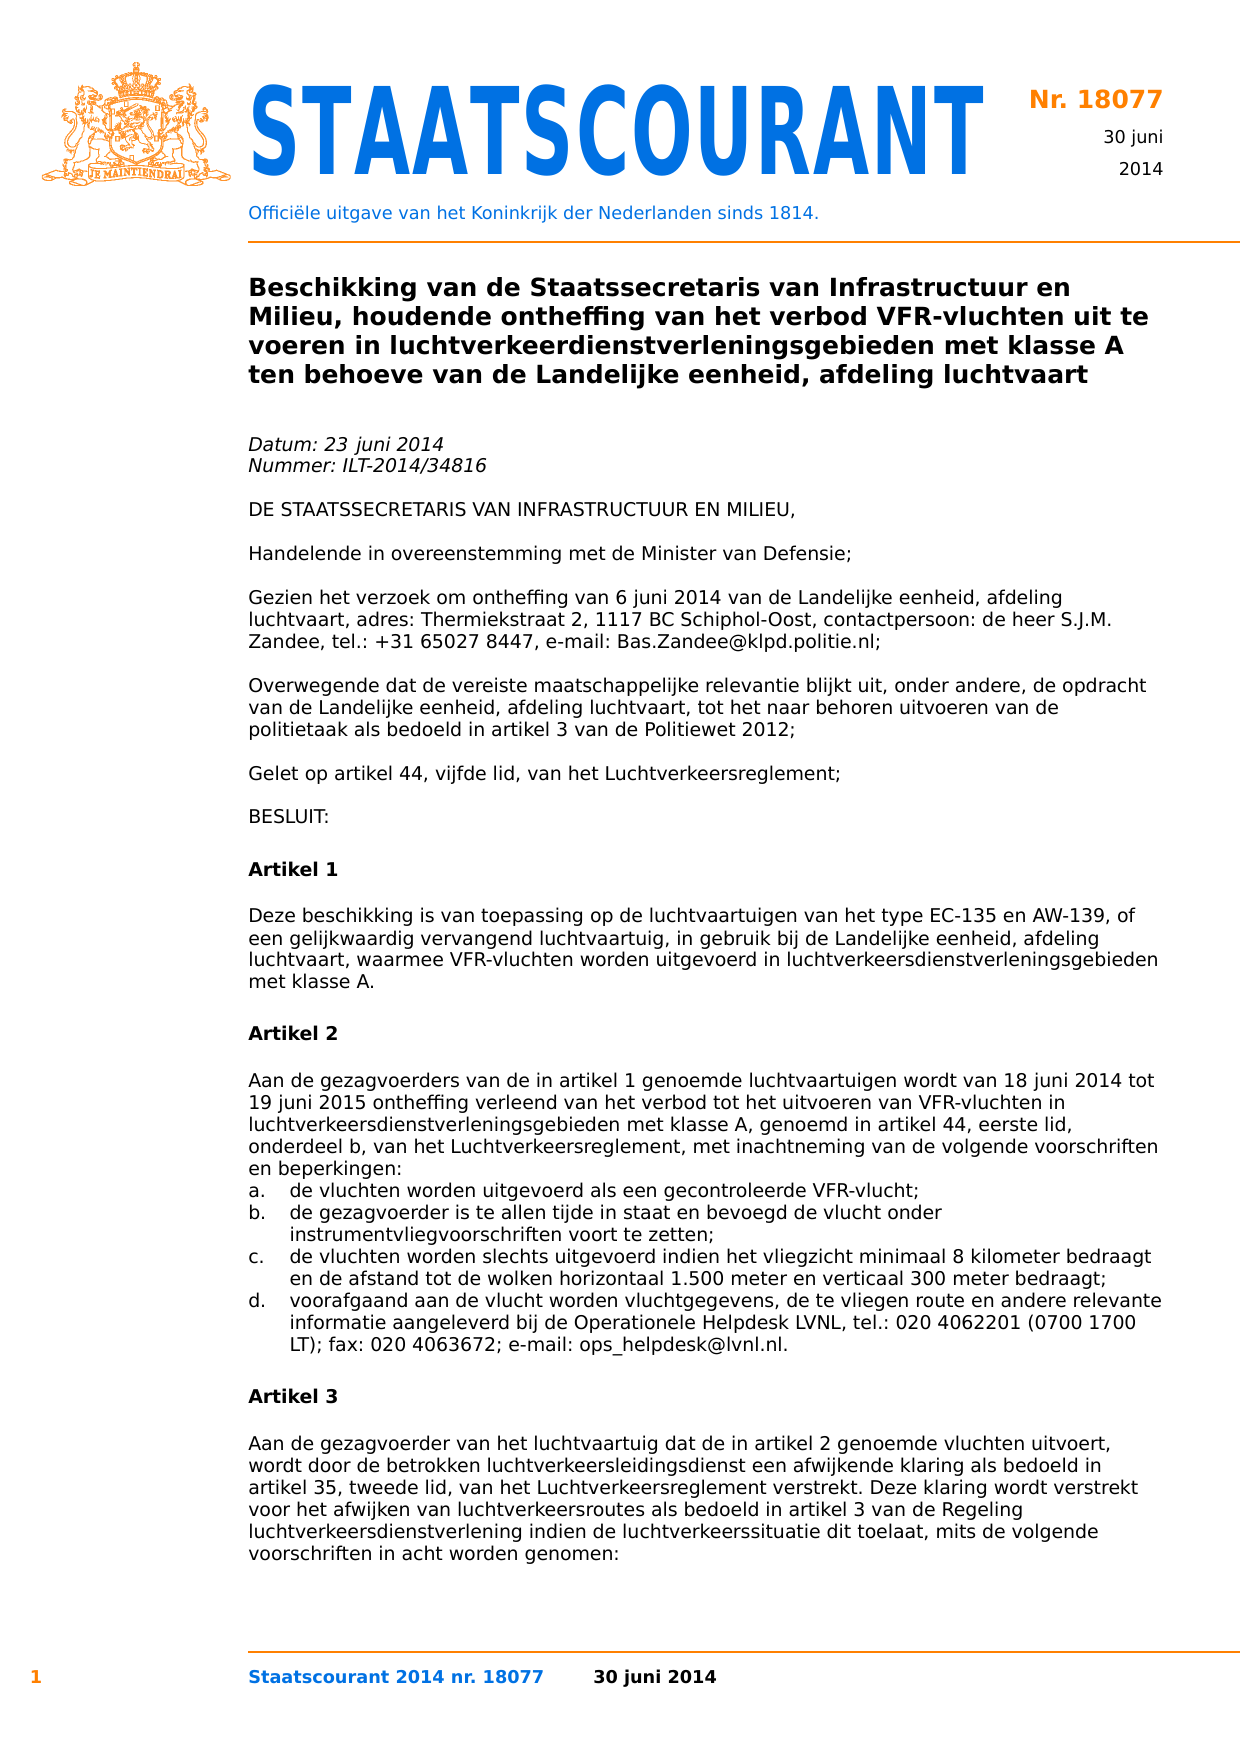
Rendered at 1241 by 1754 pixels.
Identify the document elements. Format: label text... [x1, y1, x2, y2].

text Gelet op artikel 44, vijfde lid, van het Luchtverkeersreglement; [248, 763, 1163, 784]
table_header Nr. 18077 [998, 62, 1240, 121]
text c. de vluchten worden slechts uitgevoerd indien het vliegzicht minimaal 8 kilometer bedraagt en de afstand tot de wolken horizontaal 1.500 meter en verticaal 300 meter bedraagt; [248, 1246, 1163, 1290]
text a. de vluchten worden uitgevoerd als een gecontroleerde VFR-vlucht; [248, 1180, 1163, 1202]
text Aan de gezagvoerders van de in artikel 1 genoemde luchtvaartuigen wordt van 18 juni 2014 tot 19 juni 2015 ontheffing verleend van het verbod tot het uitvoeren van VFR-vluchten in luchtverkeersdienstverleningsgebieden met klasse A, genoemd in artikel 44, eerste lid, onderdeel b, van het Luchtverkeersreglement, met inachtneming van de volgende voorschriften en beperkingen: [248, 1070, 1163, 1180]
table_header [25, 62, 248, 241]
subtitle Beschikking van de Staatssecretaris van Infrastructuur en Milieu, houdende ontheffing van het verbod VFR-vluchten uit te voeren in luchtverkeerdienstverleningsgebieden met klasse A ten behoeve van de Landelijke eenheid, afdeling luchtvaart [248, 273, 1163, 390]
text Overwegende dat de vereiste maatschappelijke relevantie blijkt uit, onder andere, de opdracht van de Landelijke eenheid, afdeling luchtvaart, tot het naar behoren uitvoeren van de politietaak als bedoeld in artikel 3 van de Politiewet 2012; [248, 675, 1163, 741]
text Datum: 23 juni 2014 [248, 433, 1163, 455]
text Handelende in overeenstemming met de Minister van Defensie; [248, 543, 1163, 565]
text Nummer: ILT-2014/34816 [248, 455, 1163, 477]
text Gezien het verzoek om ontheffing van 6 juni 2014 van de Landelijke eenheid, afdeling luchtvaart, adres: Thermiekstraat 2, 1117 BC Schiphol-Oost, contactpersoon: de heer S.J.M. Zandee, tel.: +31 65027 8447, e-mail: Bas.Zandee@klpd.politie.nl; [248, 587, 1163, 653]
subtitle Artikel 1 [248, 858, 1163, 880]
picture [41, 62, 231, 186]
text d. voorafgaand aan de vlucht worden vluchtgegevens, de te vliegen route en andere relevante informatie aangeleverd bij de Operationele Helpdesk LVNL, tel.: 020 4062201 (0700 1700 LT); fax: 020 4063672; e-mail: ops_helpdesk@lvnl.nl. [248, 1290, 1163, 1356]
table_cell 30 juni [998, 121, 1240, 153]
table_header STAATSCOURANT [248, 62, 998, 203]
table_cell 2014 [998, 153, 1240, 203]
text DE STAATSSECRETARIS VAN INFRASTRUCTUUR EN MILIEU, [248, 499, 1163, 521]
text b. de gezagvoerder is te allen tijde in staat en bevoegd de vlucht onder instrumentvliegvoorschriften voort te zetten; [248, 1202, 1163, 1246]
text Aan de gezagvoerder van het luchtvaartuig dat de in artikel 2 genoemde vluchten uitvoert, wordt door de betrokken luchtverkeersleidingsdienst een afwijkende klaring als bedoeld in artikel 35, tweede lid, van het Luchtverkeersreglement verstrekt. Deze klaring wordt verstrekt voor het afwijken van luchtverkeersroutes als bedoeld in artikel 3 van de Regeling luchtverkeersdienstverlening indien de luchtverkeerssituatie dit toelaat, mits de volgende voorschriften in acht worden genomen: [248, 1433, 1163, 1565]
subtitle Artikel 3 [248, 1386, 1163, 1408]
text Deze beschikking is van toepassing op de luchtvaartuigen van het type EC-135 en AW-139, of een gelijkwaardig vervangend luchtvaartuig, in gebruik bij de Landelijke eenheid, afdeling luchtvaart, waarmee VFR-vluchten worden uitgevoerd in luchtverkeersdienstverleningsgebieden met klasse A. [248, 905, 1163, 993]
subtitle Artikel 2 [248, 1023, 1163, 1045]
table_cell Officiële uitgave van het Koninkrijk der Nederlanden sinds 1814. [248, 203, 1240, 241]
text BESLUIT: [248, 806, 1163, 828]
